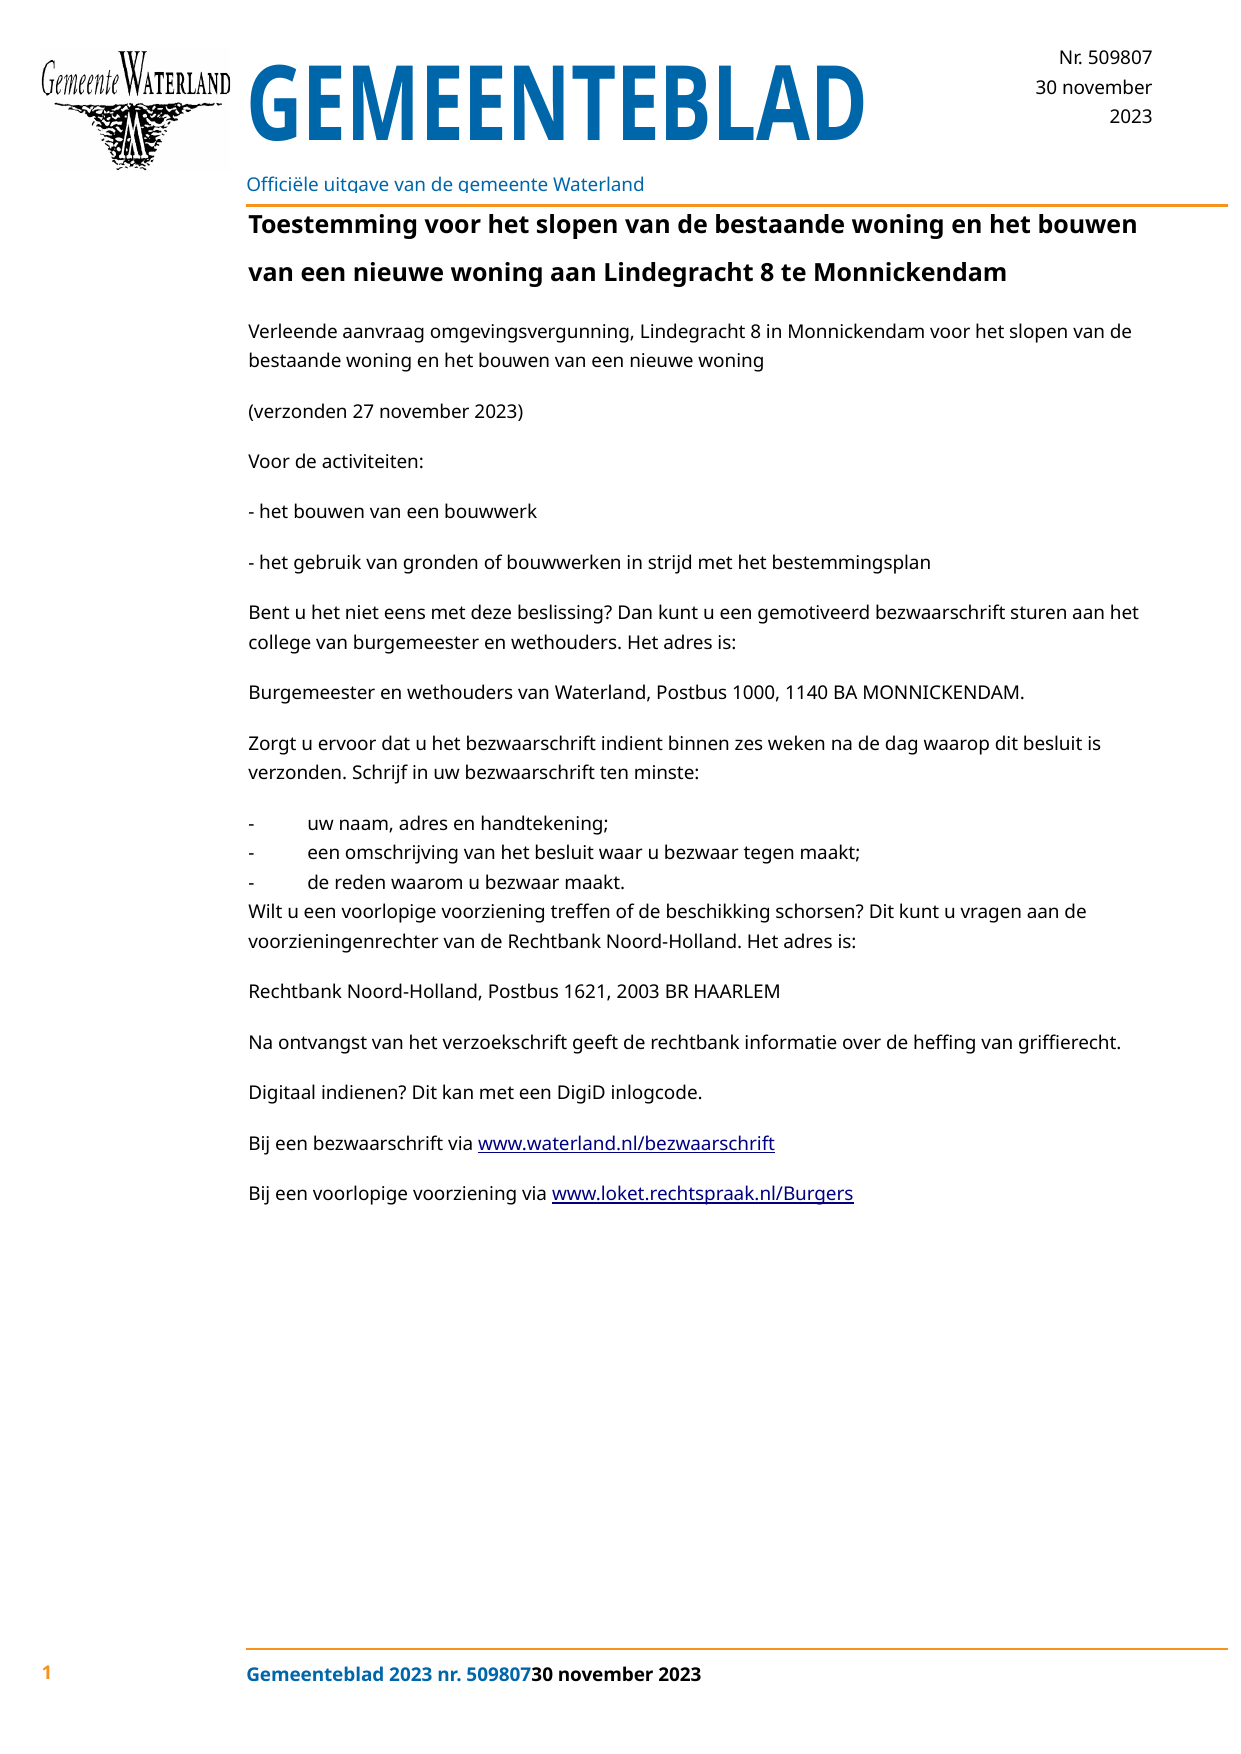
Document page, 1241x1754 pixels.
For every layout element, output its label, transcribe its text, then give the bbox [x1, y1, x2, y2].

text - het gebruik van gronden of bouwwerken in strijd met het bestemmingsplan [248, 549, 1152, 575]
text Rechtbank Noord-Holland, Postbus 1621, 2003 BR HAARLEM [248, 979, 1152, 1004]
text Bij een voorlopige voorziening via www.loket.rechtspraak.nl/Burgers [248, 1180, 1152, 1206]
text Burgemeester en wethouders van Waterland, Postbus 1000, 1140 BA MONNICKENDAM. [248, 679, 1152, 705]
picture [41, 47, 231, 172]
text Digitaal indienen? Dit kan met een DigiD inlogcode. [248, 1079, 1152, 1105]
text Zorgt u ervoor dat u het bezwaarschrift indient binnen zes weken na de dag waarop dit besluit is verzonden. Schrijf in uw bezwaarschrift ten minste: [248, 730, 1152, 785]
text Toestemming voor het slopen van de bestaande woning en het bouwen van een nieuwe woning aan Lindegracht 8 te Monnickendam [248, 207, 1152, 288]
list een omschrijving van het besluit waar u bezwaar tegen maakt; [248, 839, 1152, 865]
text Bij een bezwaarschrift via www.waterland.nl/bezwaarschrift [248, 1130, 1152, 1156]
text Bent u het niet eens met deze beslissing? Dan kunt u een gemotiveerd bezwaarschrift sturen aan het college van burgemeester en wethouders. Het adres is: [248, 599, 1152, 655]
text Wilt u een voorlopige voorziening treffen of de beschikking schorsen? Dit kunt u vragen aan de voorzieningenrechter van de Rechtbank Noord-Holland. Het adres is: [248, 899, 1152, 954]
text (verzonden 27 november 2023) [248, 398, 1152, 424]
text - het bouwen van een bouwwerk [248, 499, 1152, 524]
list de reden waarom u bezwaar maakt. [248, 869, 1152, 895]
text Na ontvangst van het verzoekschrift geeft de rechtbank informatie over de heffing van griffierecht. [248, 1029, 1152, 1055]
text Voor de activiteiten: [248, 448, 1152, 474]
text Verleende aanvraag omgevingsvergunning, Lindegracht 8 in Monnickendam voor het slopen van de bestaande woning en het bouwen van een nieuwe woning [248, 318, 1152, 373]
list uw naam, adres en handtekening; [248, 810, 1152, 836]
